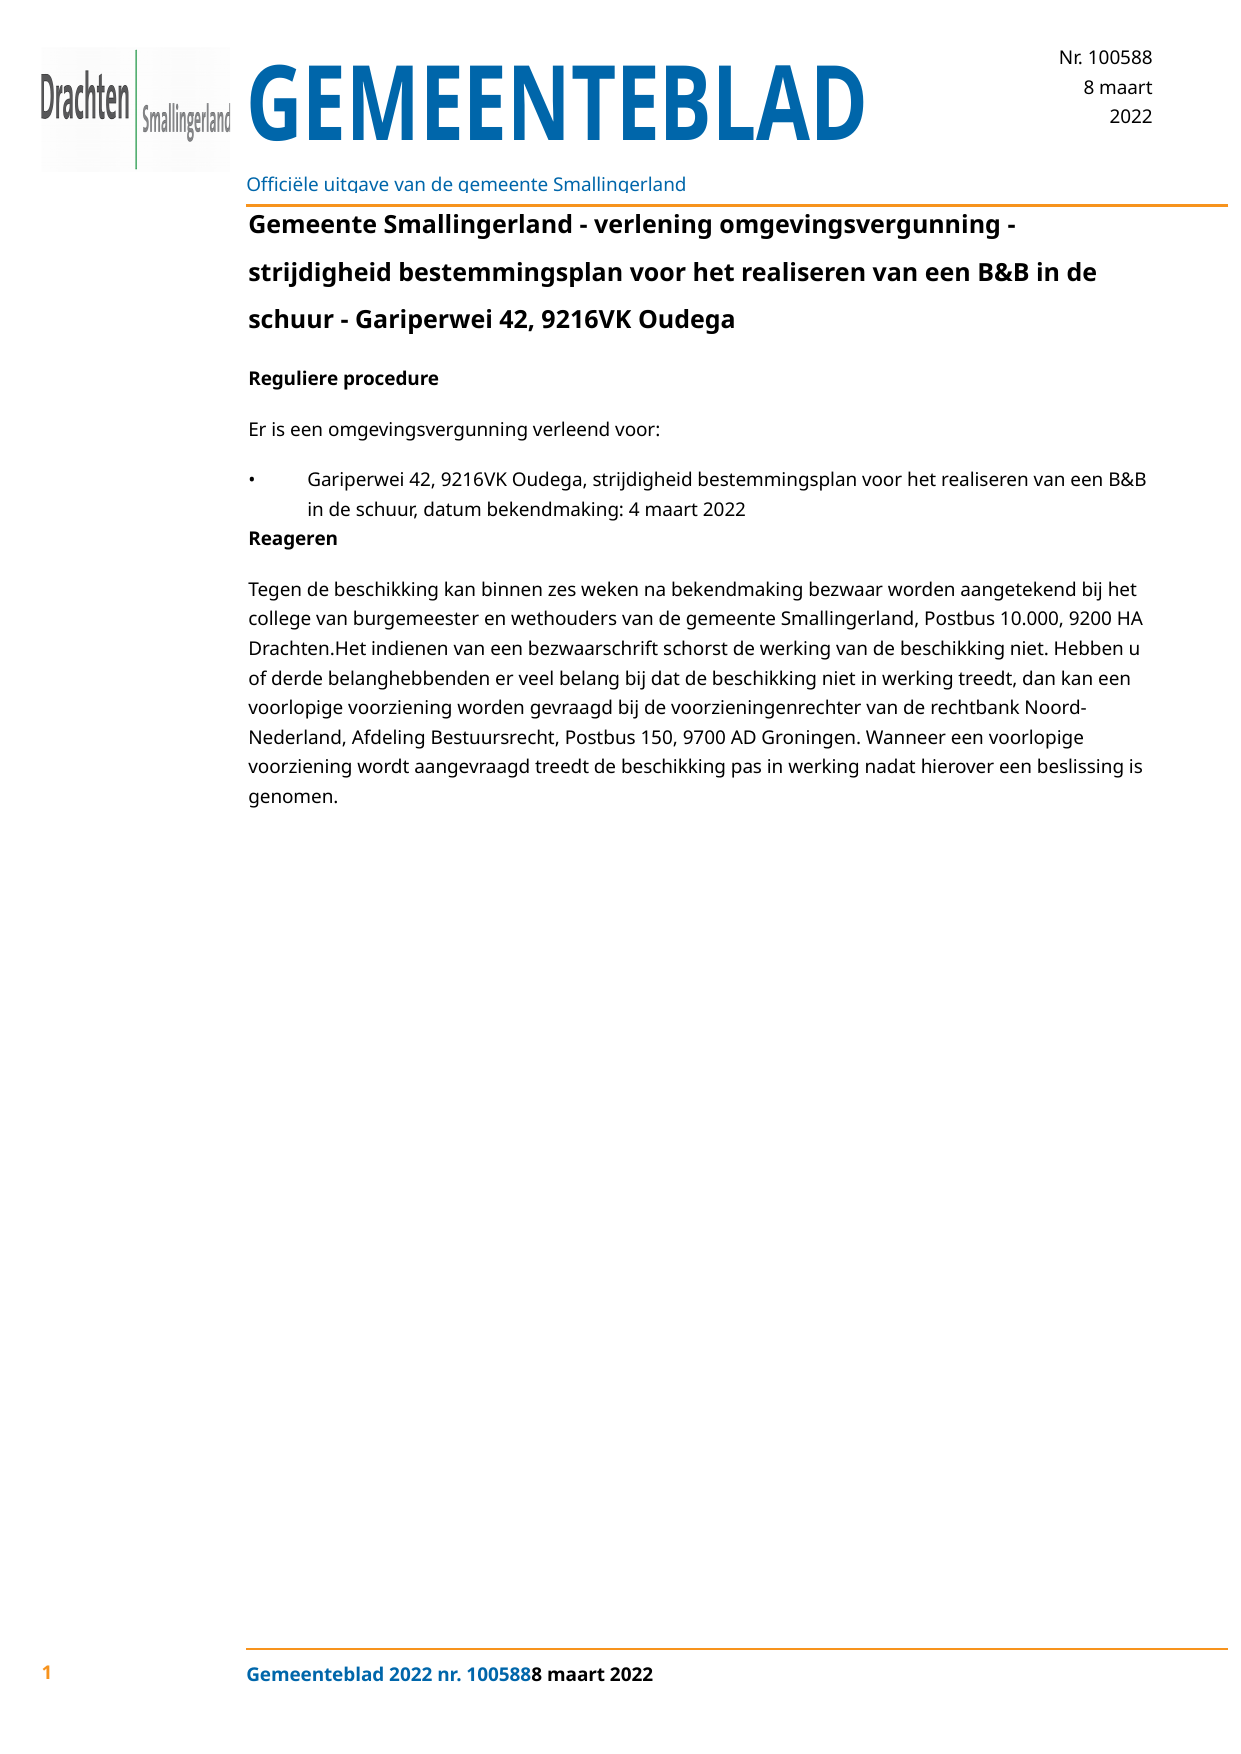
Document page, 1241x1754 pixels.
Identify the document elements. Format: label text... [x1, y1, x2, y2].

text Reageren [248, 526, 1152, 551]
picture [41, 47, 231, 172]
text Gemeente Smallingerland - verlening omgevingsvergunning - strijdigheid bestemmingsplan voor het realiseren van een B&B in de schuur - Gariperwei 42, 9216VK Oudega [248, 207, 1152, 336]
list Gariperwei 42, 9216VK Oudega, strijdigheid bestemmingsplan voor het realiseren van een B&B in de schuur, datum bekendmaking: 4 maart 2022 [248, 466, 1152, 522]
text Tegen de beschikking kan binnen zes weken na bekendmaking bezwaar worden aangetekend bij het college van burgemeester en wethouders van de gemeente Smallingerland, Postbus 10.000, 9200 HA Drachten.Het indienen van een bezwaarschrift schorst de werking van de beschikking niet. Hebben u of derde belanghebbenden er veel belang bij dat de beschikking niet in werking treedt, dan kan een voorlopige voorziening worden gevraagd bij de voorzieningenrechter van de rechtbank Noord-Nederland, Afdeling Bestuursrecht, Postbus 150, 9700 AD Groningen. Wanneer een voorlopige voorziening wordt aangevraagd treedt de beschikking pas in werking nadat hierover een beslissing is genomen. [248, 576, 1152, 809]
text Reguliere procedure [248, 366, 1152, 391]
text Er is een omgevingsvergunning verleend voor: [248, 416, 1152, 442]
